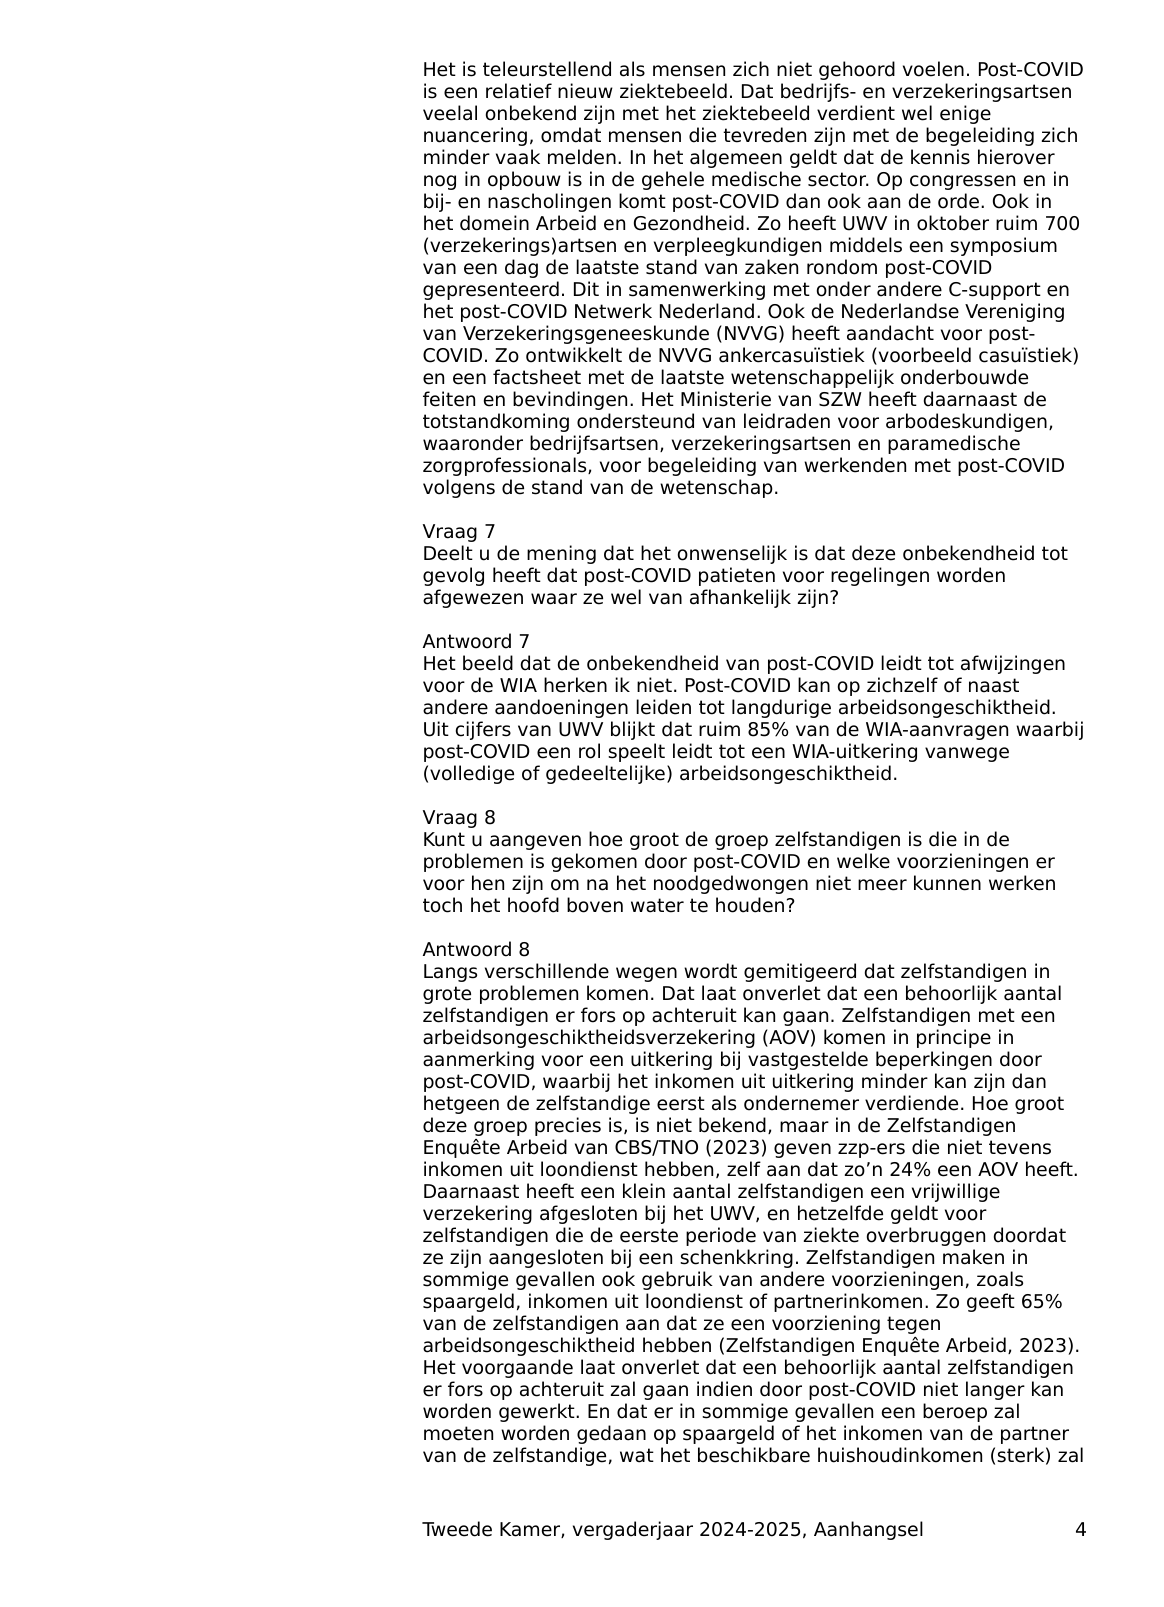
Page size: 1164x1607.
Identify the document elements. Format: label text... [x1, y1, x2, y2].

text Antwoord 8 [422, 939, 1087, 961]
text Vraag 8 [422, 807, 1087, 829]
text Vraag 7 [422, 521, 1087, 543]
text Het is teleurstellend als mensen zich niet gehoord voelen. Post-COVID is een relatief nieuw ziektebeeld. Dat bedrijfs- en verzekeringsartsen veelal onbekend zijn met het ziektebeeld verdient wel enige nuancering, omdat mensen die tevreden zijn met de begeleiding zich minder vaak melden. In het algemeen geldt dat de kennis hierover nog in opbouw is in de gehele medische sector. Op congressen en in bij- en nascholingen komt post-COVID dan ook aan de orde. Ook in het domein Arbeid en Gezondheid. Zo heeft UWV in oktober ruim 700 (verzekerings)artsen en verpleegkundigen middels een symposium van een dag de laatste stand van zaken rondom post-COVID gepresenteerd. Dit in samenwerking met onder andere C-support en het post-COVID Netwerk Nederland. Ook de Nederlandse Vereniging van Verzekeringsgeneeskunde (NVVG) heeft aandacht voor post-COVID. Zo ontwikkelt de NVVG ankercasuïstiek (voorbeeld casuïstiek) en een factsheet met de laatste wetenschappelijk onderbouwde feiten en bevindingen. Het Ministerie van SZW heeft daarnaast de totstandkoming ondersteund van leidraden voor arbodeskundigen, waaronder bedrijfsartsen, verzekeringsartsen en paramedische zorgprofessionals, voor begeleiding van werkenden met post-COVID volgens de stand van de wetenschap. [422, 59, 1087, 499]
text Het beeld dat de onbekendheid van post-COVID leidt tot afwijzingen voor de WIA herken ik niet. Post-COVID kan op zichzelf of naast andere aandoeningen leiden tot langdurige arbeidsongeschiktheid. Uit cijfers van UWV blijkt dat ruim 85% van de WIA-aanvragen waarbij post-COVID een rol speelt leidt tot een WIA-uitkering vanwege (volledige of gedeeltelijke) arbeidsongeschiktheid. [422, 653, 1087, 785]
text Langs verschillende wegen wordt gemitigeerd dat zelfstandigen in grote problemen komen. Dat laat onverlet dat een behoorlijk aantal zelfstandigen er fors op achteruit kan gaan. Zelfstandigen met een arbeidsongeschiktheidsverzekering (AOV) komen in principe in aanmerking voor een uitkering bij vastgestelde beperkingen door post-COVID, waarbij het inkomen uit uitkering minder kan zijn dan hetgeen de zelfstandige eerst als ondernemer verdiende. Hoe groot deze groep precies is, is niet bekend, maar in de Zelfstandigen Enquête Arbeid van CBS/TNO (2023) geven zzp-ers die niet tevens inkomen uit loondienst hebben, zelf aan dat zo’n 24% een AOV heeft. Daarnaast heeft een klein aantal zelfstandigen een vrijwillige verzekering afgesloten bij het UWV, en hetzelfde geldt voor zelfstandigen die de eerste periode van ziekte overbruggen doordat ze zijn aangesloten bij een schenkkring. Zelfstandigen maken in sommige gevallen ook gebruik van andere voorzieningen, zoals spaargeld, inkomen uit loondienst of partnerinkomen. Zo geeft 65% van de zelfstandigen aan dat ze een voorziening tegen arbeidsongeschiktheid hebben (Zelfstandigen Enquête Arbeid, 2023). Het voorgaande laat onverlet dat een behoorlijk aantal zelfstandigen er fors op achteruit zal gaan indien door post-COVID niet langer kan worden gewerkt. En dat er in sommige gevallen een beroep zal moeten worden gedaan op spaargeld of het inkomen van de partner van de zelfstandige, wat het beschikbare huishoudinkomen (sterk) zal [422, 961, 1087, 1467]
text Deelt u de mening dat het onwenselijk is dat deze onbekendheid tot gevolg heeft dat post-COVID patieten voor regelingen worden afgewezen waar ze wel van afhankelijk zijn? [422, 543, 1087, 609]
text Kunt u aangeven hoe groot de groep zelfstandigen is die in de problemen is gekomen door post-COVID en welke voorzieningen er voor hen zijn om na het noodgedwongen niet meer kunnen werken toch het hoofd boven water te houden? [422, 829, 1087, 917]
text Antwoord 7 [422, 631, 1087, 653]
